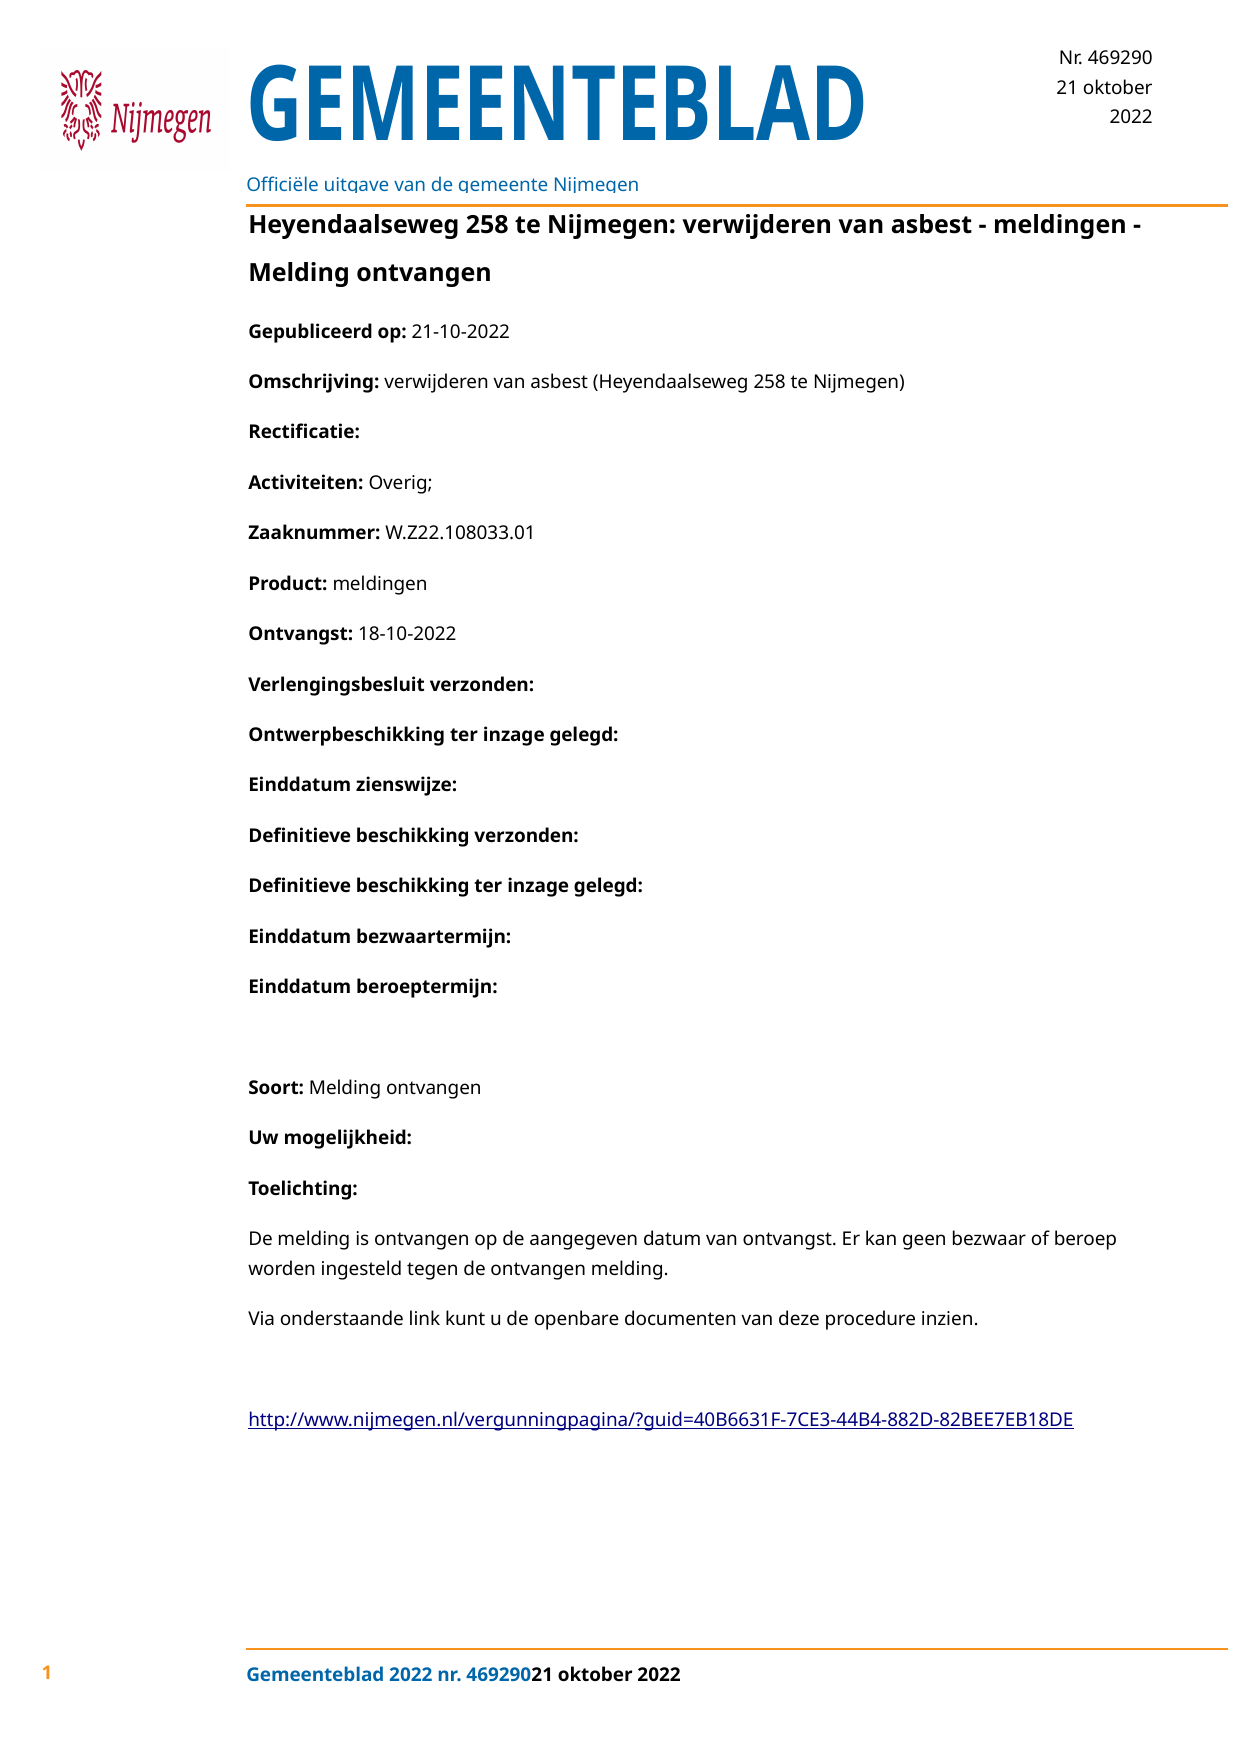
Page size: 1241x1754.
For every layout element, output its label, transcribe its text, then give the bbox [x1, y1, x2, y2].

text Soort: Melding ontvangen [248, 1074, 1152, 1100]
text Gepubliceerd op: 21-10-2022 [248, 318, 1152, 344]
text Definitieve beschikking ter inzage gelegd: [248, 872, 1152, 898]
text Verlengingsbesluit verzonden: [248, 671, 1152, 697]
text Omschrijving: verwijderen van asbest (Heyendaalseweg 258 te Nijmegen) [248, 368, 1152, 394]
text Heyendaalseweg 258 te Nijmegen: verwijderen van asbest - meldingen - Melding ontvangen [248, 207, 1152, 288]
text Einddatum bezwaartermijn: [248, 923, 1152, 949]
text Definitieve beschikking verzonden: [248, 822, 1152, 848]
text Einddatum beroeptermijn: [248, 973, 1152, 999]
text Product: meldingen [248, 570, 1152, 596]
text Uw mogelijkheid: [248, 1124, 1152, 1150]
text Activiteiten: Overig; [248, 469, 1152, 495]
text Rectificatie: [248, 419, 1152, 444]
text Ontwerpbeschikking ter inzage gelegd: [248, 721, 1152, 747]
text Einddatum zienswijze: [248, 772, 1152, 797]
text Toelichting: [248, 1175, 1152, 1201]
picture [41, 47, 231, 172]
text Zaaknummer: W.Z22.108033.01 [248, 519, 1152, 545]
text Via onderstaande link kunt u de openbare documenten van deze procedure inzien. [248, 1305, 1152, 1331]
text http://www.nijmegen.nl/vergunningpagina/?guid=40B6631F-7CE3-44B4-882D-82BEE7EB18DE [248, 1406, 1152, 1432]
text Ontvangst: 18-10-2022 [248, 620, 1152, 646]
text De melding is ontvangen op de aangegeven datum van ontvangst. Er kan geen bezwaar of beroep worden ingesteld tegen de ontvangen melding. [248, 1225, 1152, 1281]
